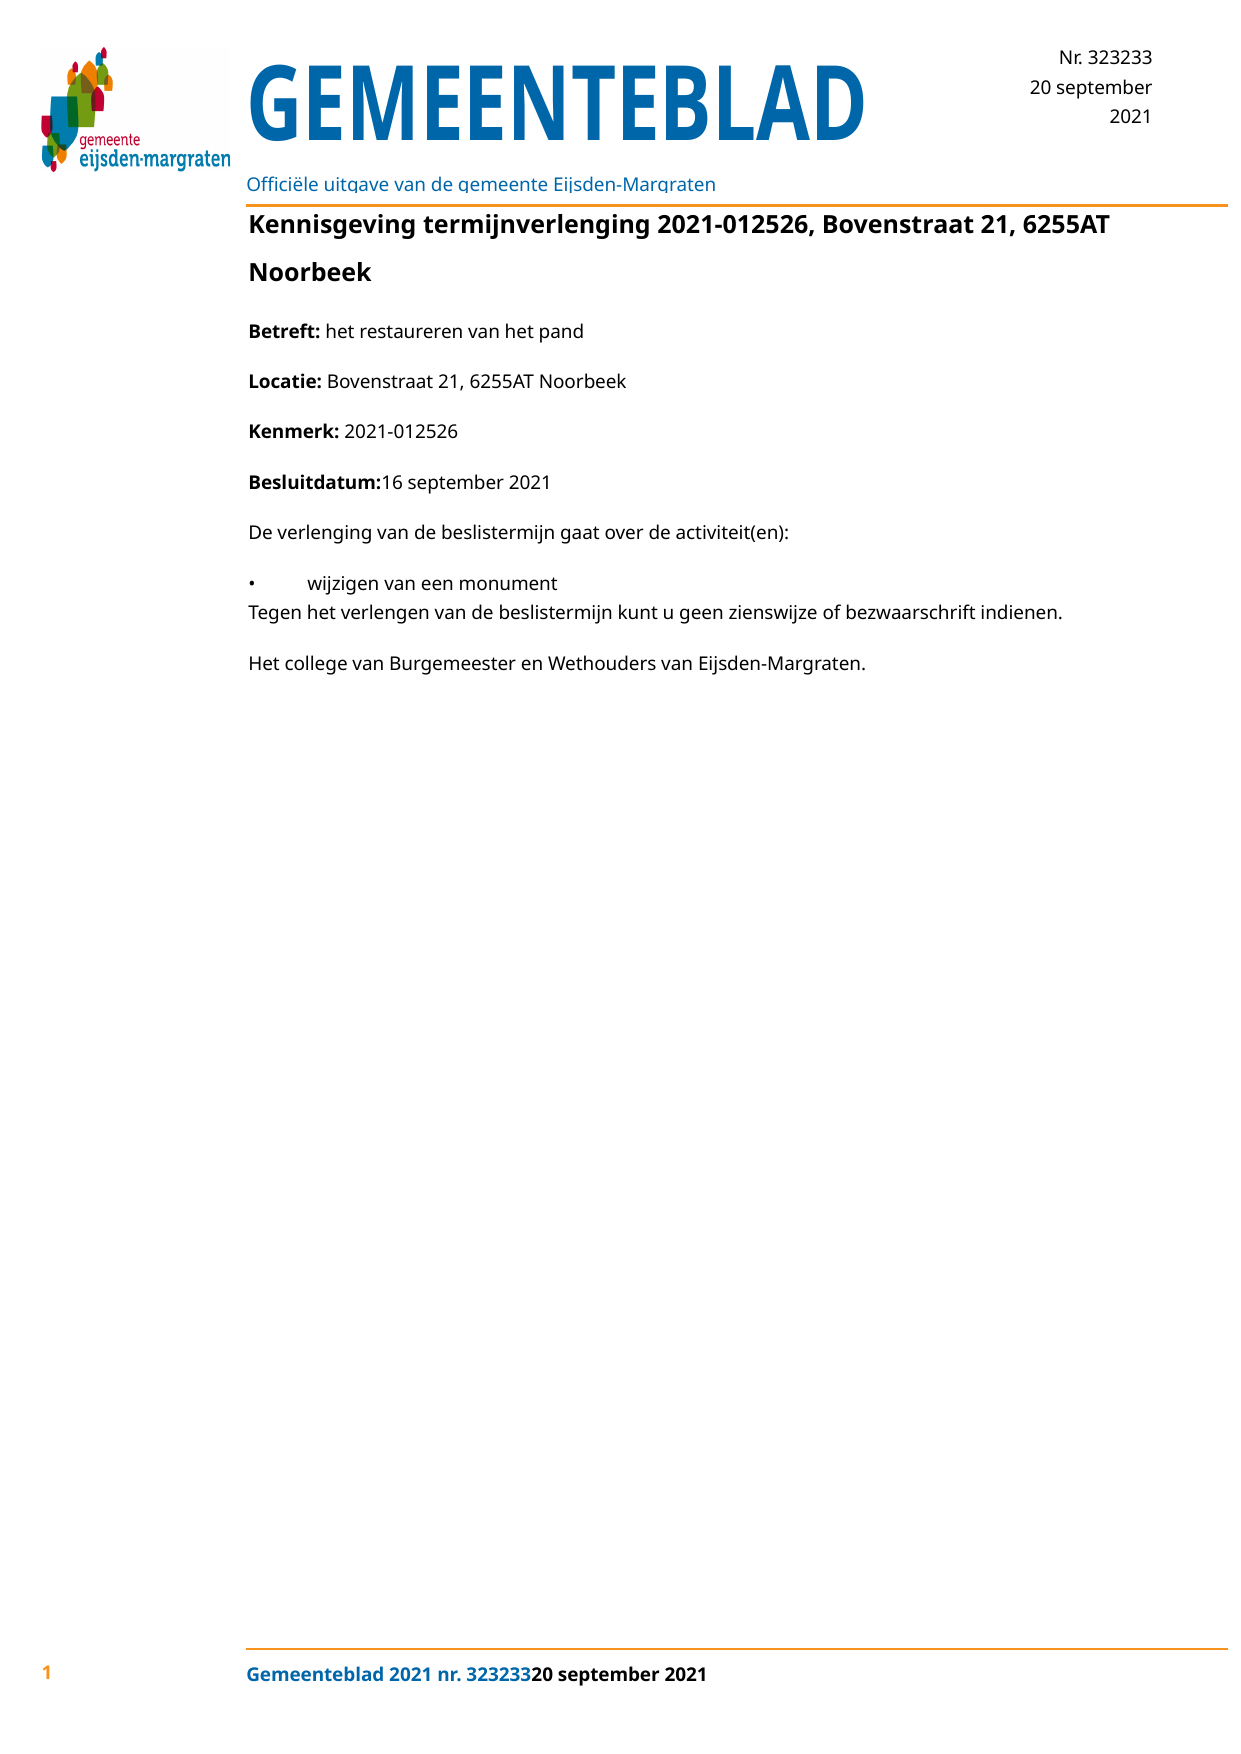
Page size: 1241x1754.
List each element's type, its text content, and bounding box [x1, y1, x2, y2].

text Kenmerk: 2021-012526 [248, 419, 1152, 444]
text Locatie: Bovenstraat 21, 6255AT Noorbeek [248, 368, 1152, 394]
text Tegen het verlengen van de beslistermijn kunt u geen zienswijze of bezwaarschrift indienen. [248, 599, 1152, 625]
picture [41, 47, 231, 172]
text Kennisgeving termijnverlenging 2021-012526, Bovenstraat 21, 6255AT Noorbeek [248, 207, 1152, 288]
list wijzigen van een monument [248, 570, 1152, 596]
text Het college van Burgemeester en Wethouders van Eijsden-Margraten. [248, 650, 1152, 676]
text De verlenging van de beslistermijn gaat over de activiteit(en): [248, 519, 1152, 545]
text Besluitdatum:16 september 2021 [248, 469, 1152, 495]
text Betreft: het restaureren van het pand [248, 318, 1152, 344]
